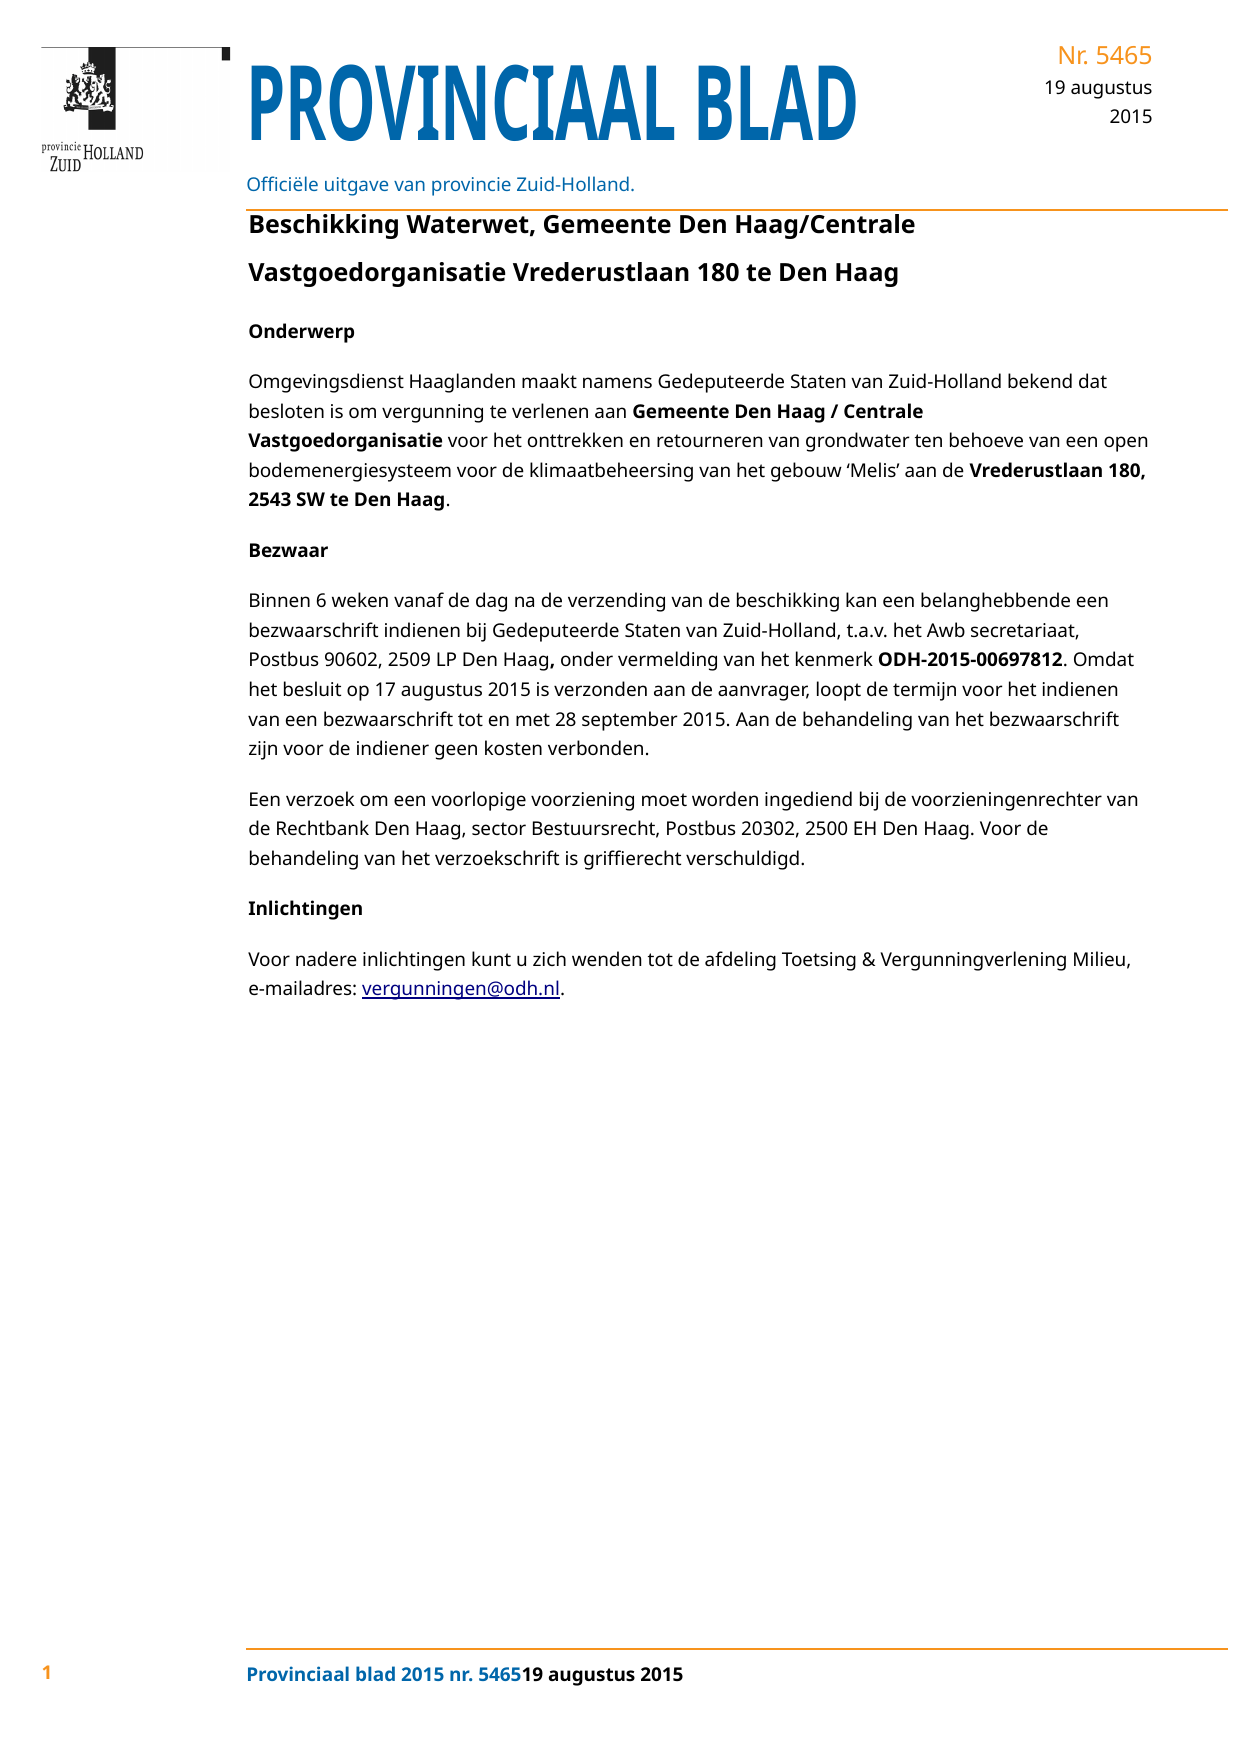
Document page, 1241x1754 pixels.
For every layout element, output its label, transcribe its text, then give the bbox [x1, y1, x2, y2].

text Bezwaar [248, 537, 1152, 563]
text Beschikking Waterwet, Gemeente Den Haag/Centrale Vastgoedorganisatie Vrederustlaan 180 te Den Haag [248, 211, 1152, 288]
text Een verzoek om een voorlopige voorziening moet worden ingediend bij de voorzieningenrechter van de Rechtbank Den Haag, sector Bestuursrecht, Postbus 20302, 2500 EH Den Haag. Voor de behandeling van het verzoekschrift is griffierecht verschuldigd. [248, 786, 1152, 871]
text Onderwerp [248, 318, 1152, 344]
text Voor nadere inlichtingen kunt u zich wenden tot de afdeling Toetsing & Vergunningverlening Milieu, e-mailadres: vergunningen@odh.nl. [248, 946, 1152, 1001]
text Binnen 6 weken vanaf de dag na de verzending van de beschikking kan een belanghebbende een bezwaarschrift indienen bij Gedeputeerde Staten van Zuid-Holland, t.a.v. het Awb secretariaat, Postbus 90602, 2509 LP Den Haag, onder vermelding van het kenmerk ODH-2015-00697812. Omdat het besluit op 17 augustus 2015 is verzonden aan de aanvrager, loopt de termijn voor het indienen van een bezwaarschrift tot en met 28 september 2015. Aan de behandeling van het bezwaarschrift zijn voor de indiener geen kosten verbonden. [248, 587, 1152, 761]
text Omgevingsdienst Haaglanden maakt namens Gedeputeerde Staten van Zuid-Holland bekend dat besloten is om vergunning te verlenen aan Gemeente Den Haag / Centrale Vastgoedorganisatie voor het onttrekken en retourneren van grondwater ten behoeve van een open bodemenergiesysteem voor de klimaatbeheersing van het gebouw ‘Melis’ aan de Vrederustlaan 180, 2543 SW te Den Haag. [248, 368, 1152, 512]
picture [41, 47, 231, 172]
text Inlichtingen [248, 895, 1152, 921]
